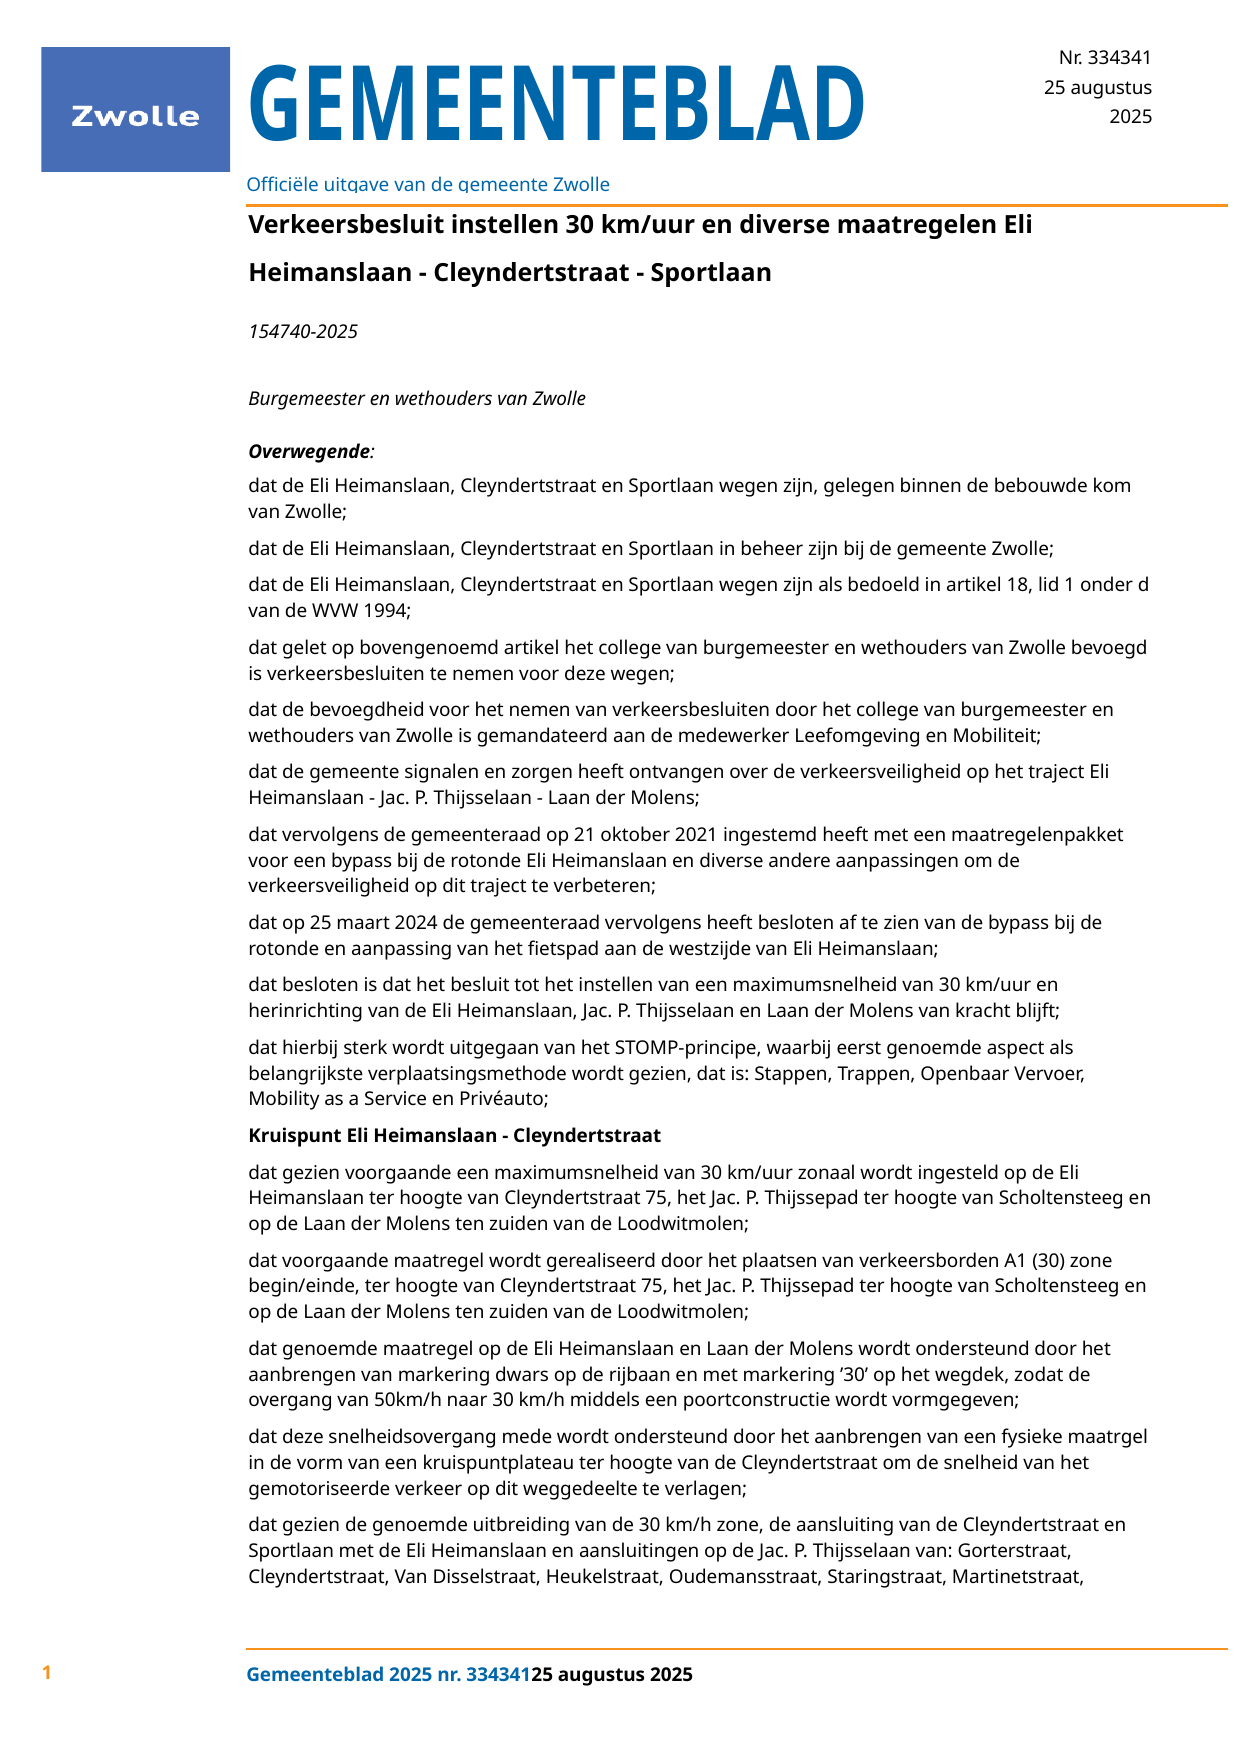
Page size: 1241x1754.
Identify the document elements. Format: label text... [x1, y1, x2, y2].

text dat de bevoegdheid voor het nemen van verkeersbesluiten door het college van burgemeester en wethouders van Zwolle is gemandateerd aan de medewerker Leefomgeving en Mobiliteit; [248, 696, 1152, 748]
text dat gezien voorgaande een maximumsnelheid van 30 km/uur zonaal wordt ingesteld op de Eli Heimanslaan ter hoogte van Cleyndertstraat 75, het Jac. P. Thijssepad ter hoogte van Scholtensteeg en op de Laan der Molens ten zuiden van de Loodwitmolen; [248, 1159, 1152, 1236]
text dat gezien de genoemde uitbreiding van de 30 km/h zone, de aansluiting van de Cleyndertstraat en Sportlaan met de Eli Heimanslaan en aansluitingen op de Jac. P. Thijsselaan van: Gorterstraat, Cleyndertstraat, Van Disselstraat, Heukelstraat, Oudemansstraat, Staringstraat, Martinetstraat, [248, 1511, 1152, 1588]
text 154740-2025 [248, 318, 1152, 344]
text Kruispunt Eli Heimanslaan - Cleyndertstraat [248, 1122, 1152, 1148]
picture [41, 47, 231, 172]
text dat gelet op bovengenoemd artikel het college van burgemeester en wethouders van Zwolle bevoegd is verkeersbesluiten te nemen voor deze wegen; [248, 634, 1152, 685]
text dat op 25 maart 2024 de gemeenteraad vervolgens heeft besloten af te zien van de bypass bij de rotonde en aanpassing van het fietspad aan de westzijde van Eli Heimanslaan; [248, 909, 1152, 961]
text Burgemeester en wethouders van Zwolle [248, 386, 1152, 411]
text dat de Eli Heimanslaan, Cleyndertstraat en Sportlaan wegen zijn als bedoeld in artikel 18, lid 1 onder d van de WVW 1994; [248, 572, 1152, 623]
text dat deze snelheidsovergang mede wordt ondersteund door het aanbrengen van een fysieke maatrgel in de vorm van een kruispuntplateau ter hoogte van de Cleyndertstraat om de snelheid van het gemotoriseerde verkeer op dit weggedeelte te verlagen; [248, 1423, 1152, 1500]
text dat de Eli Heimanslaan, Cleyndertstraat en Sportlaan in beheer zijn bij de gemeente Zwolle; [248, 535, 1152, 561]
text dat genoemde maatregel op de Eli Heimanslaan en Laan der Molens wordt ondersteund door het aanbrengen van markering dwars op de rijbaan en met markering ’30’ op het wegdek, zodat de overgang van 50km/h naar 30 km/h middels een poortconstructie wordt vormgegeven; [248, 1335, 1152, 1412]
text dat hierbij sterk wordt uitgegaan van het STOMP-principe, waarbij eerst genoemde aspect als belangrijkste verplaatsingsmethode wordt gezien, dat is: Stappen, Trappen, Openbaar Vervoer, Mobility as a Service en Privéauto; [248, 1034, 1152, 1111]
text dat de Eli Heimanslaan, Cleyndertstraat en Sportlaan wegen zijn, gelegen binnen de bebouwde kom van Zwolle; [248, 472, 1152, 524]
text dat vervolgens de gemeenteraad op 21 oktober 2021 ingestemd heeft met een maatregelenpakket voor een bypass bij de rotonde Eli Heimanslaan en diverse andere aanpassingen om de verkeersveiligheid op dit traject te verbeteren; [248, 821, 1152, 898]
text dat de gemeente signalen en zorgen heeft ontvangen over de verkeersveiligheid op het traject Eli Heimanslaan - Jac. P. Thijsselaan - Laan der Molens; [248, 759, 1152, 810]
text Verkeersbesluit instellen 30 km/uur en diverse maatregelen Eli Heimanslaan - Cleyndertstraat - Sportlaan [248, 207, 1152, 288]
text dat besloten is dat het besluit tot het instellen van een maximumsnelheid van 30 km/uur en herinrichting van de Eli Heimanslaan, Jac. P. Thijsselaan en Laan der Molens van kracht blijft; [248, 972, 1152, 1023]
text dat voorgaande maatregel wordt gerealiseerd door het plaatsen van verkeersborden A1 (30) zone begin/einde, ter hoogte van Cleyndertstraat 75, het Jac. P. Thijssepad ter hoogte van Scholtensteeg en op de Laan der Molens ten zuiden van de Loodwitmolen; [248, 1247, 1152, 1324]
text Overwegende: [248, 438, 1152, 464]
